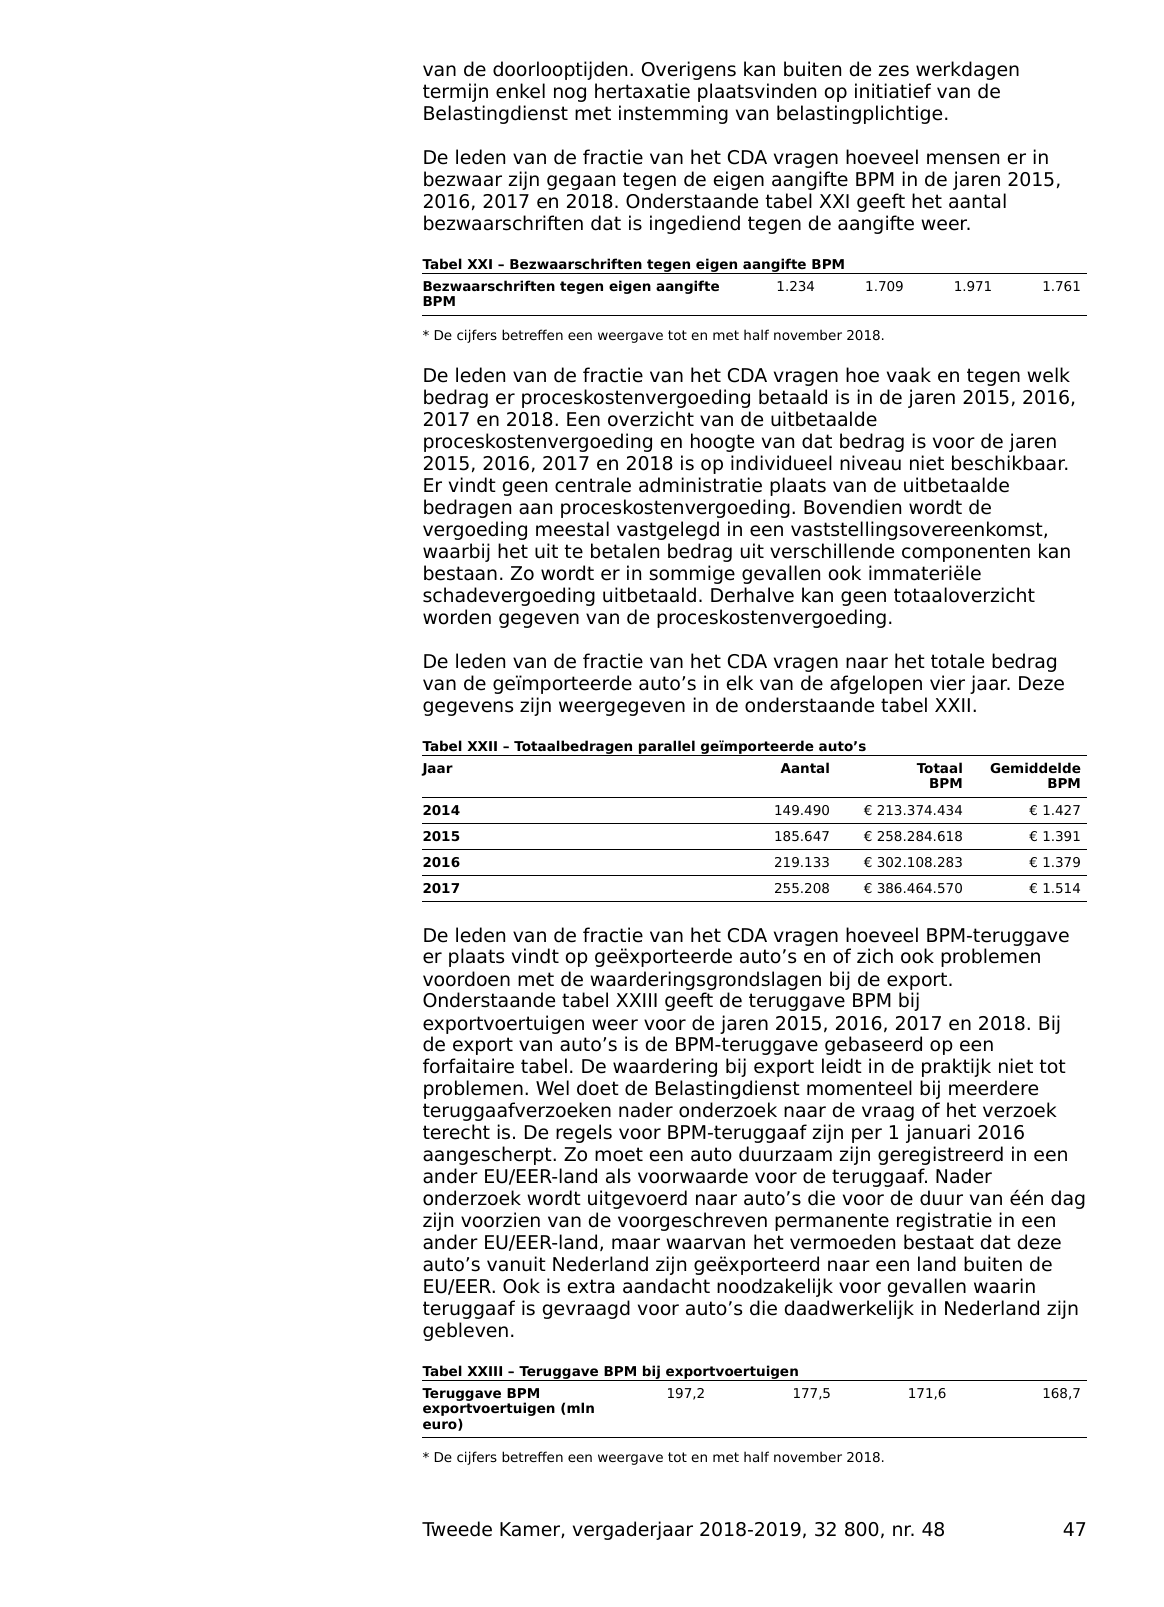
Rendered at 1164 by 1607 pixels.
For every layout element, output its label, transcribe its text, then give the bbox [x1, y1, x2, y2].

table_cell * De cijfers betreffen een weergave tot en met half november 2018. [422, 1438, 1087, 1466]
table_cell Totaal BPM [836, 756, 968, 797]
table_cell Teruggave BPM exportvoertuigen (mln euro) [422, 1381, 606, 1437]
table_cell 168,7 [952, 1381, 1087, 1437]
text van de doorlooptijden. Overigens kan buiten de zes werkdagen termijn enkel nog hertaxatie plaatsvinden op initiatief van de Belastingdienst met instemming van belastingplichtige. [422, 59, 1087, 125]
table_cell € 213.374.434 [836, 798, 968, 823]
table_header Tabel XXII – Totaalbedragen parallel geïmporteerde auto’s [422, 739, 1087, 755]
table_cell 197,2 [606, 1381, 711, 1437]
text De leden van de fractie van het CDA vragen hoeveel mensen er in bezwaar zijn gegaan tegen de eigen aangifte BPM in de jaren 2015, 2016, 2017 en 2018. Onderstaande tabel XXI geeft het aantal bezwaarschriften dat is ingediend tegen de aangifte weer. [422, 147, 1087, 235]
table_cell Jaar [422, 756, 717, 797]
text De leden van de fractie van het CDA vragen naar het totale bedrag van de geïmporteerde auto’s in elk van de afgelopen vier jaar. Deze gegevens zijn weergegeven in de onderstaande tabel XXII. [422, 651, 1087, 717]
table_cell € 302.108.283 [836, 850, 968, 875]
text De leden van de fractie van het CDA vragen hoe vaak en tegen welk bedrag er proceskostenvergoeding betaald is in de jaren 2015, 2016, 2017 en 2018. Een overzicht van de uitbetaalde proceskostenvergoeding en hoogte van dat bedrag is voor de jaren 2015, 2016, 2017 en 2018 is op individueel niveau niet beschikbaar. Er vindt geen centrale administratie plaats van de uitbetaalde bedragen aan proceskostenvergoeding. Bovendien wordt de vergoeding meestal vastgelegd in een vaststellingsovereenkomst, waarbij het uit te betalen bedrag uit verschillende componenten kan bestaan. Zo wordt er in sommige gevallen ook immateriële schadevergoeding uitbetaald. Derhalve kan geen totaaloverzicht worden gegeven van de proceskostenvergoeding. [422, 365, 1087, 629]
table_cell € 1.427 [969, 798, 1087, 823]
text De leden van de fractie van het CDA vragen hoeveel BPM-teruggave er plaats vindt op geëxporteerde auto’s en of zich ook problemen voordoen met de waarderingsgrondslagen bij de export. Onderstaande tabel XXIII geeft de teruggave BPM bij exportvoertuigen weer voor de jaren 2015, 2016, 2017 en 2018. Bij de export van auto’s is de BPM-teruggave gebaseerd op een forfaitaire tabel. De waardering bij export leidt in de praktijk niet tot problemen. Wel doet de Belastingdienst momenteel bij meerdere teruggaafverzoeken nader onderzoek naar de vraag of het verzoek terecht is. De regels voor BPM-teruggaaf zijn per 1 januari 2016 aangescherpt. Zo moet een auto duurzaam zijn geregistreerd in een ander EU/EER-land als voorwaarde voor de teruggaaf. Nader onderzoek wordt uitgevoerd naar auto’s die voor de duur van één dag zijn voorzien van de voorgeschreven permanente registratie in een ander EU/EER-land, maar waarvan het vermoeden bestaat dat deze auto’s vanuit Nederland zijn geëxporteerd naar een land buiten de EU/EER. Ook is extra aandacht noodzakelijk voor gevallen waarin teruggaaf is gevraagd voor auto’s die daadwerkelijk in Nederland zijn gebleven. [422, 924, 1087, 1342]
table_cell 2014 [422, 798, 717, 823]
table_cell 2017 [422, 876, 717, 901]
table_cell € 1.514 [969, 876, 1087, 901]
table_cell 1.761 [998, 274, 1087, 314]
table_cell 219.133 [718, 850, 836, 875]
table_cell * De cijfers betreffen een weergave tot en met half november 2018. [422, 316, 1087, 343]
table_cell 185.647 [718, 824, 836, 849]
table_cell € 386.464.570 [836, 876, 968, 901]
table_cell 149.490 [718, 798, 836, 823]
table_cell 2015 [422, 824, 717, 849]
table_cell Gemiddelde BPM [969, 756, 1087, 797]
table_cell 1.709 [821, 274, 909, 314]
table_header Tabel XXI – Bezwaarschriften tegen eigen aangifte BPM [422, 257, 1087, 273]
table_cell 1.234 [732, 274, 821, 314]
table_cell Bezwaarschriften tegen eigen aangifte BPM [422, 274, 732, 314]
table_cell Aantal [718, 756, 836, 797]
table_cell 255.208 [718, 876, 836, 901]
table_cell 1.971 [910, 274, 998, 314]
table_cell 2016 [422, 850, 717, 875]
table_header Tabel XXIII – Teruggave BPM bij exportvoertuigen [422, 1364, 1087, 1380]
table_cell 171,6 [837, 1381, 952, 1437]
table_cell 177,5 [711, 1381, 837, 1437]
table_cell € 1.379 [969, 850, 1087, 875]
table_cell € 258.284.618 [836, 824, 968, 849]
table_cell € 1.391 [969, 824, 1087, 849]
